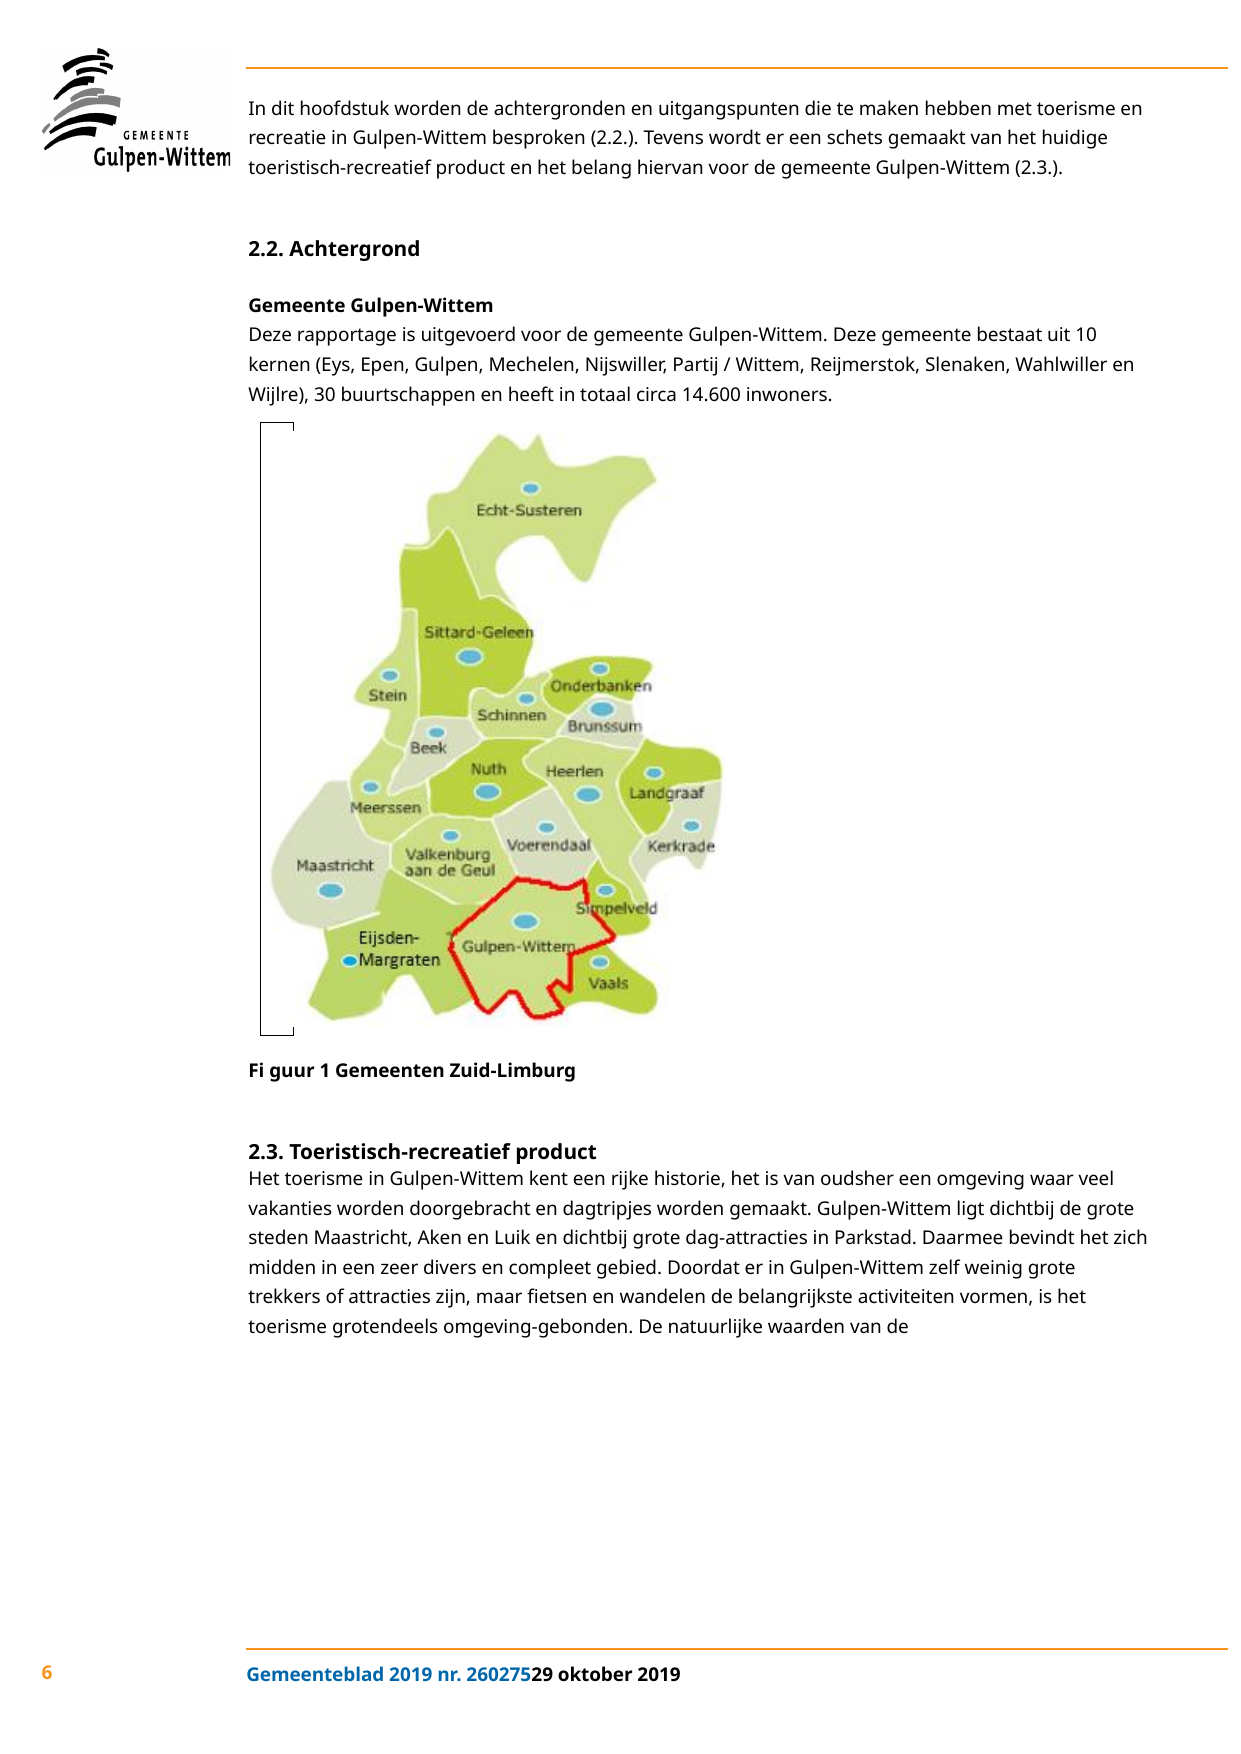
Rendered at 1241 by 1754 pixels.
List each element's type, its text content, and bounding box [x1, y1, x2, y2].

text Het toerisme in Gulpen-Wittem kent een rijke historie, het is van oudsher een omgeving waar veel vakanties worden doorgebracht en dagtripjes worden gemaakt. Gulpen-Wittem ligt dichtbij de grote steden Maastricht, Aken en Luik en dichtbij grote dag-attracties in Parkstad. Daarmee bevindt het zich midden in een zeer divers en compleet gebied. Doordat er in Gulpen-Wittem zelf weinig grote trekkers of attracties zijn, maar fietsen en wandelen de belangrijkste activiteiten vormen, is het toerisme grotendeels omgeving-gebonden. De natuurlijke waarden van de [248, 1165, 1152, 1339]
text Fi guur 1 Gemeenten Zuid-Limburg [248, 1057, 1152, 1082]
picture [268, 431, 727, 1027]
text 2.3. Toeristisch-recreatief product [248, 1137, 1152, 1165]
text Gemeente Gulpen-Wittem [248, 292, 1152, 318]
text Deze rapportage is uitgevoerd voor de gemeente Gulpen-Wittem. Deze gemeente bestaat uit 10 kernen (Eys, Epen, Gulpen, Mechelen, Nijswiller, Partij / Wittem, Reijmerstok, Slenaken, Wahlwiller en Wijlre), 30 buurtschappen en heeft in totaal circa 14.600 inwoners. [248, 322, 1152, 406]
picture [41, 47, 231, 172]
text In dit hoofdstuk worden de achtergronden en uitgangspunten die te maken hebben met toerisme en recreatie in Gulpen-Wittem besproken (2.2.). Tevens wordt er een schets gemaakt van het huidige toeristisch-recreatief product en het belang hiervan voor de gemeente Gulpen-Wittem (2.3.). [248, 95, 1152, 180]
text 2.2. Achtergrond [248, 234, 1152, 262]
